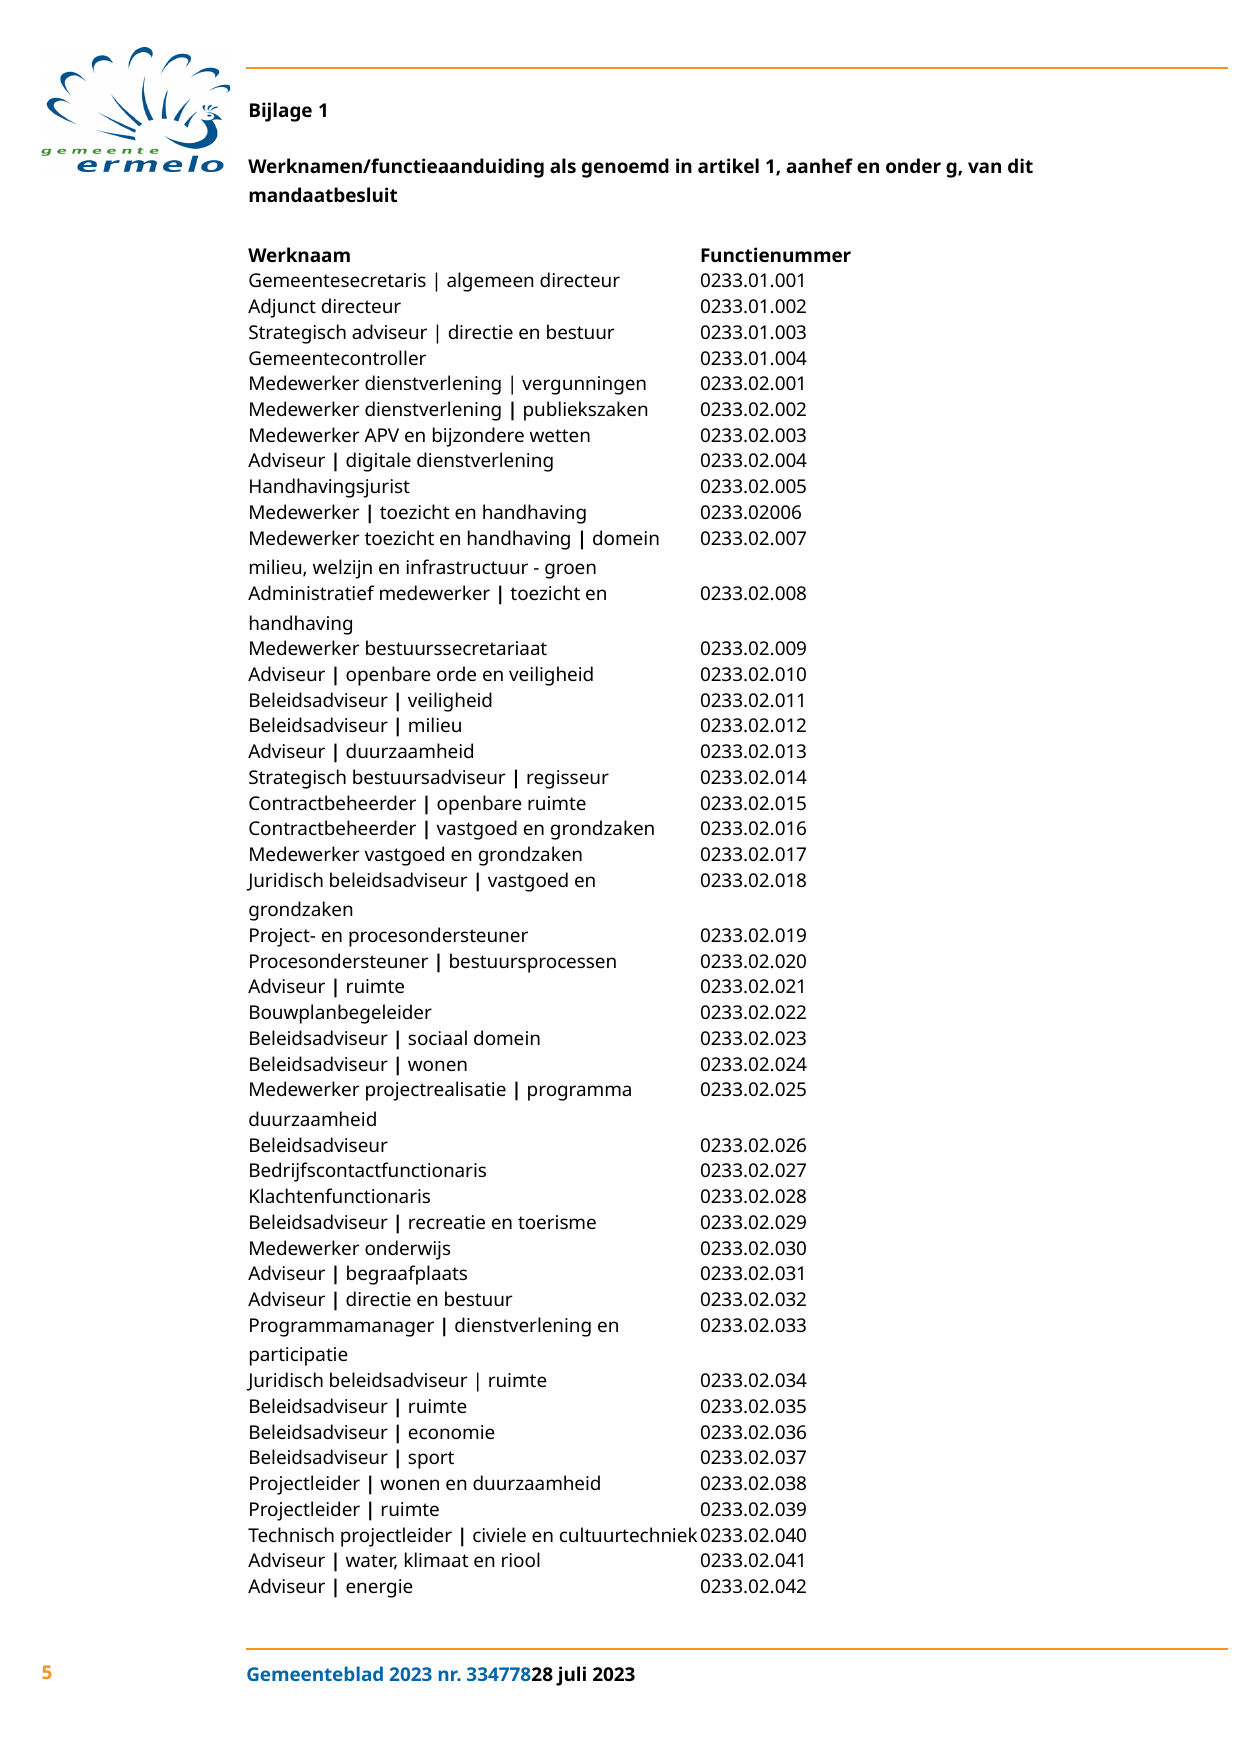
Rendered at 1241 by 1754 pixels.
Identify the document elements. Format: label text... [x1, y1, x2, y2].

table_cell 0233.02.027 [700, 1158, 1152, 1183]
table_cell 0233.02.007 [700, 525, 1152, 580]
table_cell 0233.02.011 [700, 687, 1152, 713]
table_cell Beleidsadviseur [248, 1132, 700, 1158]
text Werknamen/functieaanduiding als genoemd in artikel 1, aanhef en onder g, van dit mandaatbesluit [248, 153, 1152, 208]
table_cell Medewerker dienstverlening | vergunningen [248, 370, 700, 396]
table_cell 0233.02.030 [700, 1235, 1152, 1261]
table_header Functienummer [700, 242, 1152, 267]
table_cell Adviseur | directie en bestuur [248, 1286, 700, 1312]
table_cell Procesondersteuner | bestuursprocessen [248, 948, 700, 974]
table_cell Gemeentecontroller [248, 345, 700, 370]
table_cell 0233.02.024 [700, 1051, 1152, 1077]
table_cell 0233.02.019 [700, 922, 1152, 948]
table_cell Adjunct directeur [248, 293, 700, 319]
table_cell Medewerker projectrealisatie | programma duurzaamheid [248, 1077, 700, 1132]
table_cell 0233.02.013 [700, 738, 1152, 764]
table_cell Projectleider | ruimte [248, 1496, 700, 1522]
table_cell Contractbeheerder | vastgoed en grondzaken [248, 816, 700, 841]
table_cell Beleidsadviseur | sport [248, 1445, 700, 1470]
text Bijlage 1 [248, 95, 1152, 123]
table_cell 0233.02.038 [700, 1470, 1152, 1496]
table_cell Beleidsadviseur | wonen [248, 1051, 700, 1077]
table_cell 0233.01.002 [700, 293, 1152, 319]
table_cell 0233.01.003 [700, 319, 1152, 345]
table_cell 0233.02.023 [700, 1025, 1152, 1051]
table_cell 0233.02.026 [700, 1132, 1152, 1158]
table_cell 0233.02006 [700, 499, 1152, 525]
table_cell 0233.02.002 [700, 396, 1152, 422]
table_cell Medewerker vastgoed en grondzaken [248, 841, 700, 867]
table_cell Adviseur | openbare orde en veiligheid [248, 661, 700, 687]
table_cell 0233.02.012 [700, 713, 1152, 738]
table_cell Medewerker dienstverlening | publiekszaken [248, 396, 700, 422]
table_cell Beleidsadviseur | milieu [248, 713, 700, 738]
table_cell 0233.02.017 [700, 841, 1152, 867]
table_cell Beleidsadviseur | sociaal domein [248, 1025, 700, 1051]
table_cell 0233.02.001 [700, 370, 1152, 396]
table_cell 0233.02.028 [700, 1184, 1152, 1209]
table_cell 0233.02.020 [700, 948, 1152, 974]
table_cell 0233.02.031 [700, 1261, 1152, 1286]
table_cell Medewerker | toezicht en handhaving [248, 499, 700, 525]
table_cell 0233.01.001 [700, 268, 1152, 293]
table_cell 0233.02.033 [700, 1312, 1152, 1367]
table_cell 0233.02.008 [700, 580, 1152, 635]
table_cell 0233.02.005 [700, 473, 1152, 499]
table_cell 0233.02.015 [700, 790, 1152, 816]
table_cell Contractbeheerder | openbare ruimte [248, 790, 700, 816]
table_cell Handhavingsjurist [248, 473, 700, 499]
table_cell 0233.02.035 [700, 1393, 1152, 1419]
table_cell Adviseur | begraafplaats [248, 1261, 700, 1286]
table_cell 0233.02.003 [700, 422, 1152, 448]
table_cell Beleidsadviseur | ruimte [248, 1393, 700, 1419]
table_cell Adviseur | water, klimaat en riool [248, 1548, 700, 1573]
table_cell Beleidsadviseur | veiligheid [248, 687, 700, 713]
table_cell 0233.02.016 [700, 816, 1152, 841]
table_cell 0233.02.036 [700, 1419, 1152, 1444]
table_cell Project- en procesondersteuner [248, 922, 700, 948]
table_cell 0233.02.014 [700, 764, 1152, 790]
table_cell 0233.02.018 [700, 867, 1152, 922]
table_cell Medewerker toezicht en handhaving | domein milieu, welzijn en infrastructuur - groen [248, 525, 700, 580]
table_cell 0233.02.009 [700, 635, 1152, 661]
table_cell Klachtenfunctionaris [248, 1184, 700, 1209]
table_cell Strategisch bestuursadviseur | regisseur [248, 764, 700, 790]
table_cell Medewerker APV en bijzondere wetten [248, 422, 700, 448]
table_cell 0233.02.029 [700, 1209, 1152, 1235]
table_cell 0233.02.022 [700, 1000, 1152, 1025]
table_cell Strategisch adviseur | directie en bestuur [248, 319, 700, 345]
table_cell 0233.02.034 [700, 1368, 1152, 1393]
table_cell Adviseur | energie [248, 1573, 700, 1599]
table_cell Programmamanager | dienstverlening en participatie [248, 1312, 700, 1367]
table_cell 0233.02.021 [700, 974, 1152, 999]
table_cell 0233.02.037 [700, 1445, 1152, 1470]
table_cell 0233.02.010 [700, 661, 1152, 687]
table_cell Medewerker bestuurssecretariaat [248, 635, 700, 661]
table_cell Adviseur | digitale dienstverlening [248, 448, 700, 473]
table_cell Juridisch beleidsadviseur | vastgoed en grondzaken [248, 867, 700, 922]
table_header Werknaam [248, 242, 700, 267]
table_cell Technisch projectleider | civiele en cultuurtechniek [248, 1522, 700, 1547]
table_cell 0233.02.042 [700, 1573, 1152, 1599]
table_cell 0233.01.004 [700, 345, 1152, 370]
table_cell 0233.02.040 [700, 1522, 1152, 1547]
table_cell Bouwplanbegeleider [248, 1000, 700, 1025]
table_cell Adviseur | duurzaamheid [248, 738, 700, 764]
table_cell Projectleider | wonen en duurzaamheid [248, 1470, 700, 1496]
table_cell 0233.02.041 [700, 1548, 1152, 1573]
table_cell 0233.02.032 [700, 1286, 1152, 1312]
table_cell 0233.02.004 [700, 448, 1152, 473]
table_cell Administratief medewerker | toezicht en handhaving [248, 580, 700, 635]
table_cell Juridisch beleidsadviseur | ruimte [248, 1368, 700, 1393]
table_cell Adviseur | ruimte [248, 974, 700, 999]
table_cell Beleidsadviseur | economie [248, 1419, 700, 1444]
table_cell Medewerker onderwijs [248, 1235, 700, 1261]
table_cell 0233.02.039 [700, 1496, 1152, 1522]
table_cell 0233.02.025 [700, 1077, 1152, 1132]
table_cell Gemeentesecretaris | algemeen directeur [248, 268, 700, 293]
table_cell Beleidsadviseur | recreatie en toerisme [248, 1209, 700, 1235]
picture [41, 47, 231, 172]
table_cell Bedrijfscontactfunctionaris [248, 1158, 700, 1183]
